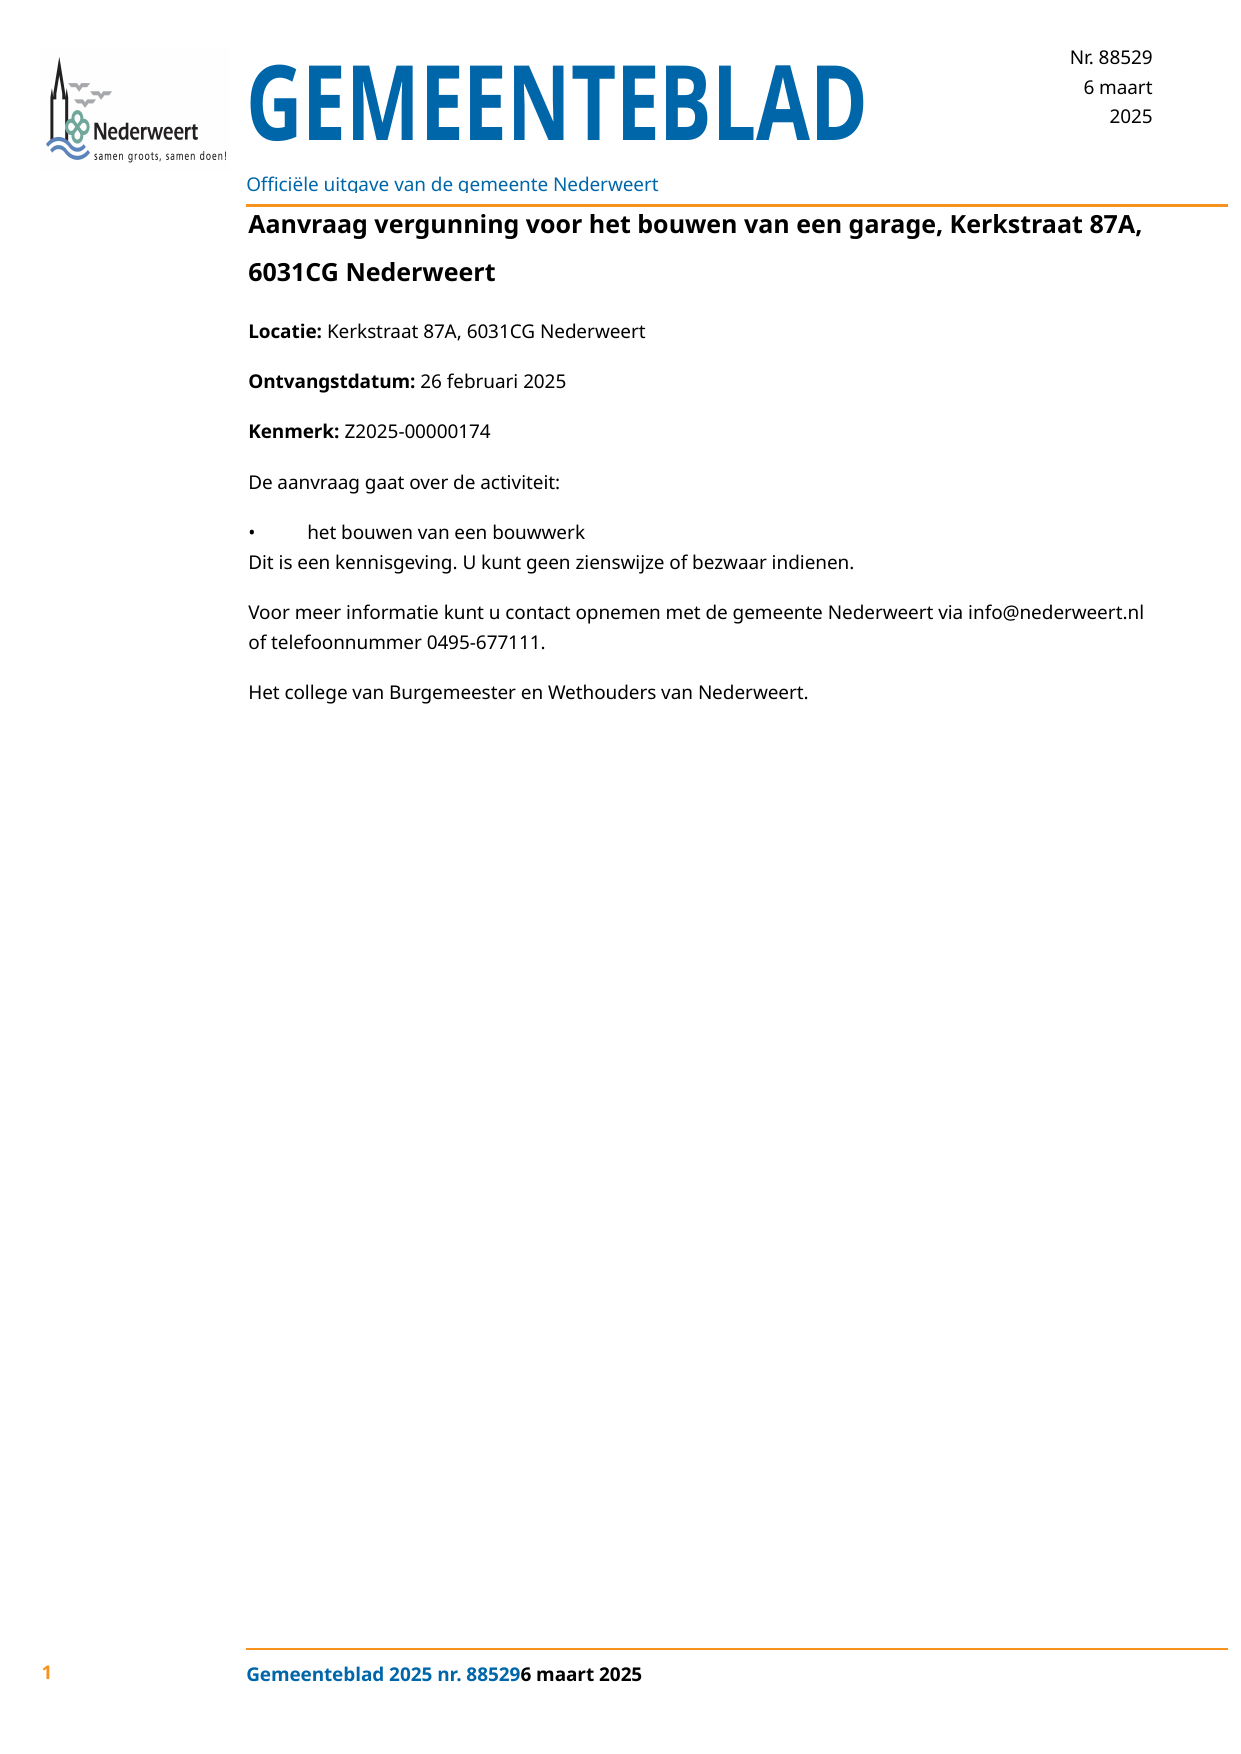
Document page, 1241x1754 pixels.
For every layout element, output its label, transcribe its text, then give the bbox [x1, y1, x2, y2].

list het bouwen van een bouwwerk [248, 519, 1152, 545]
text De aanvraag gaat over de activiteit: [248, 469, 1152, 495]
text Ontvangstdatum: 26 februari 2025 [248, 368, 1152, 394]
text Kenmerk: Z2025-00000174 [248, 419, 1152, 444]
text Aanvraag vergunning voor het bouwen van een garage, Kerkstraat 87A, 6031CG Nederweert [248, 207, 1152, 288]
text Voor meer informatie kunt u contact opnemen met de gemeente Nederweert via info@nederweert.nl of telefoonnummer 0495-677111. [248, 599, 1152, 655]
text Locatie: Kerkstraat 87A, 6031CG Nederweert [248, 318, 1152, 344]
text Dit is een kennisgeving. U kunt geen zienswijze of bezwaar indienen. [248, 549, 1152, 575]
text Het college van Burgemeester en Wethouders van Nederweert. [248, 679, 1152, 705]
picture [41, 47, 231, 172]
